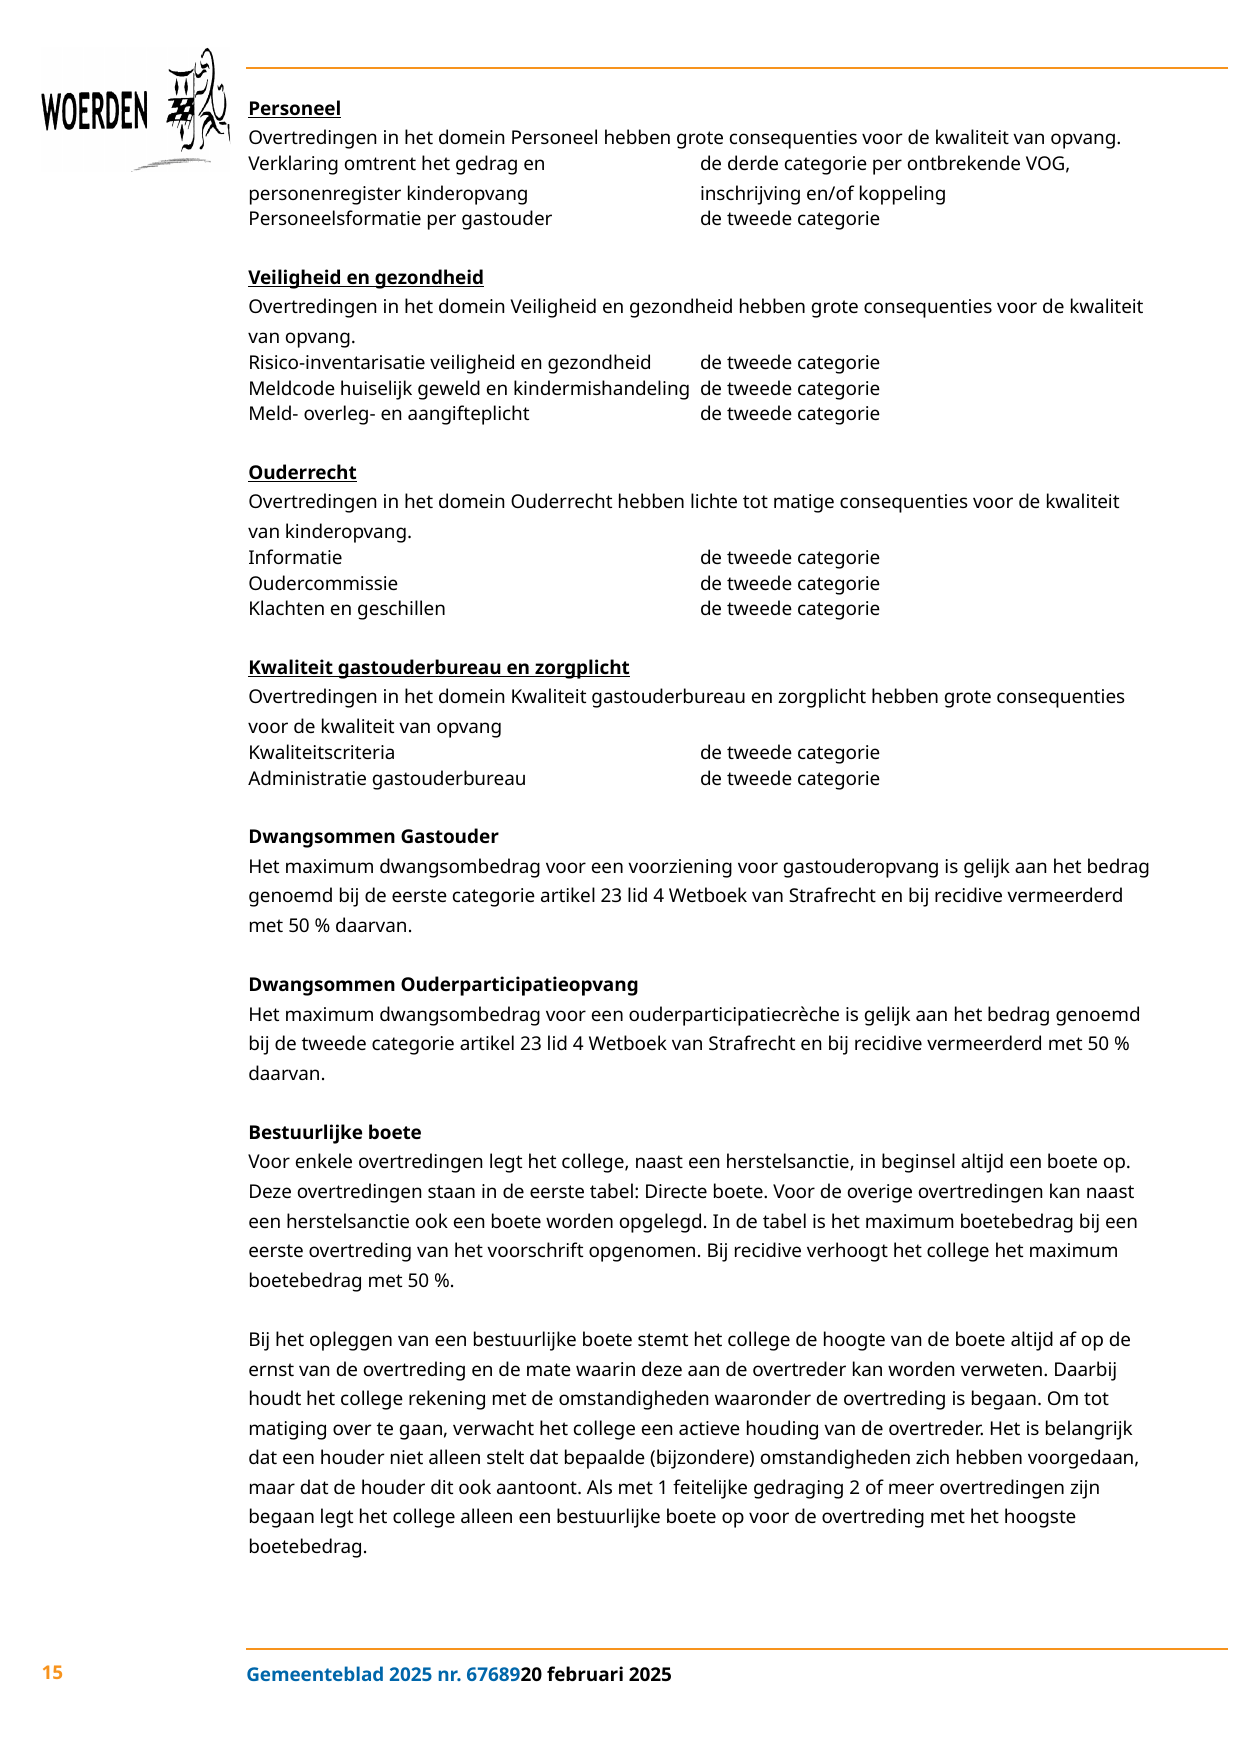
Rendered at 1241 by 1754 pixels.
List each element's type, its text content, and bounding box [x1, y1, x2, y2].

text Het maximum dwangsombedrag voor een ouderparticipatiecrèche is gelijk aan het bedrag genoemd bij de tweede categorie artikel 23 lid 4 Wetboek van Strafrecht en bij recidive vermeerderd met 50 % daarvan. [248, 1001, 1152, 1086]
table_cell Kwaliteitscriteria [248, 739, 700, 765]
table_cell Verklaring omtrent het gedrag en personenregister kinderopvang [248, 150, 700, 205]
table_cell de tweede categorie [700, 375, 1152, 400]
table_cell de tweede categorie [700, 400, 1152, 426]
table_header Veiligheid en gezondheid Overtredingen in het domein Veiligheid en gezondheid hebben grote consequenties voor de kwaliteit van opvang. [248, 264, 1152, 349]
table_cell de tweede categorie [700, 570, 1152, 595]
text Voor enkele overtredingen legt het college, naast een herstelsanctie, in beginsel altijd een boete op. Deze overtredingen staan in de eerste tabel: Directe boete. Voor de overige overtredingen kan naast een herstelsanctie ook een boete worden opgelegd. In de tabel is het maximum boetebedrag bij een eerste overtreding van het voorschrift opgenomen. Bij recidive verhoogt het college het maximum boetebedrag met 50 %. [248, 1149, 1152, 1293]
table_cell Klachten en geschillen [248, 595, 700, 621]
table_header Kwaliteit gastouderbureau en zorgplicht Overtredingen in het domein Kwaliteit gastouderbureau en zorgplicht hebben grote consequenties voor de kwaliteit van opvang [248, 654, 1152, 739]
table_header Personeel Overtredingen in het domein Personeel hebben grote consequenties voor de kwaliteit van opvang. [248, 95, 1152, 150]
table_cell Personeelsformatie per gastouder [248, 205, 700, 231]
table_cell de tweede categorie [700, 595, 1152, 621]
table_cell de tweede categorie [700, 349, 1152, 375]
text Dwangsommen Gastouder [248, 823, 1152, 849]
table_header Ouderrecht Overtredingen in het domein Ouderrecht hebben lichte tot matige consequenties voor de kwaliteit van kinderopvang. [248, 459, 1152, 544]
table_cell de tweede categorie [700, 739, 1152, 765]
table_cell Administratie gastouderbureau [248, 765, 700, 790]
text Dwangsommen Ouderparticipatieopvang [248, 971, 1152, 997]
text Bestuurlijke boete [248, 1119, 1152, 1145]
table_cell Meld- overleg- en aangifteplicht [248, 400, 700, 426]
table_cell de tweede categorie [700, 765, 1152, 790]
picture [41, 47, 231, 172]
table_cell de tweede categorie [700, 205, 1152, 231]
text Bij het opleggen van een bestuurlijke boete stemt het college de hoogte van de boete altijd af op de ernst van de overtreding en de mate waarin deze aan de overtreder kan worden verweten. Daarbij houdt het college rekening met de omstandigheden waaronder de overtreding is begaan. Om tot matiging over te gaan, verwacht het college een actieve houding van de overtreder. Het is belangrijk dat een houder niet alleen stelt dat bepaalde (bijzondere) omstandigheden zich hebben voorgedaan, maar dat de houder dit ook aantoont. Als met 1 feitelijke gedraging 2 of meer overtredingen zijn begaan legt het college alleen een bestuurlijke boete op voor de overtreding met het hoogste boetebedrag. [248, 1326, 1152, 1559]
table_cell Meldcode huiselijk geweld en kindermishandeling [248, 375, 700, 400]
table_cell Oudercommissie [248, 570, 700, 595]
table_cell de derde categorie per ontbrekende VOG, inschrijving en/of koppeling [700, 150, 1152, 205]
table_cell Informatie [248, 544, 700, 570]
table_cell Risico-inventarisatie veiligheid en gezondheid [248, 349, 700, 375]
table_cell de tweede categorie [700, 544, 1152, 570]
text Het maximum dwangsombedrag voor een voorziening voor gastouderopvang is gelijk aan het bedrag genoemd bij de eerste categorie artikel 23 lid 4 Wetboek van Strafrecht en bij recidive vermeerderd met 50 % daarvan. [248, 853, 1152, 938]
